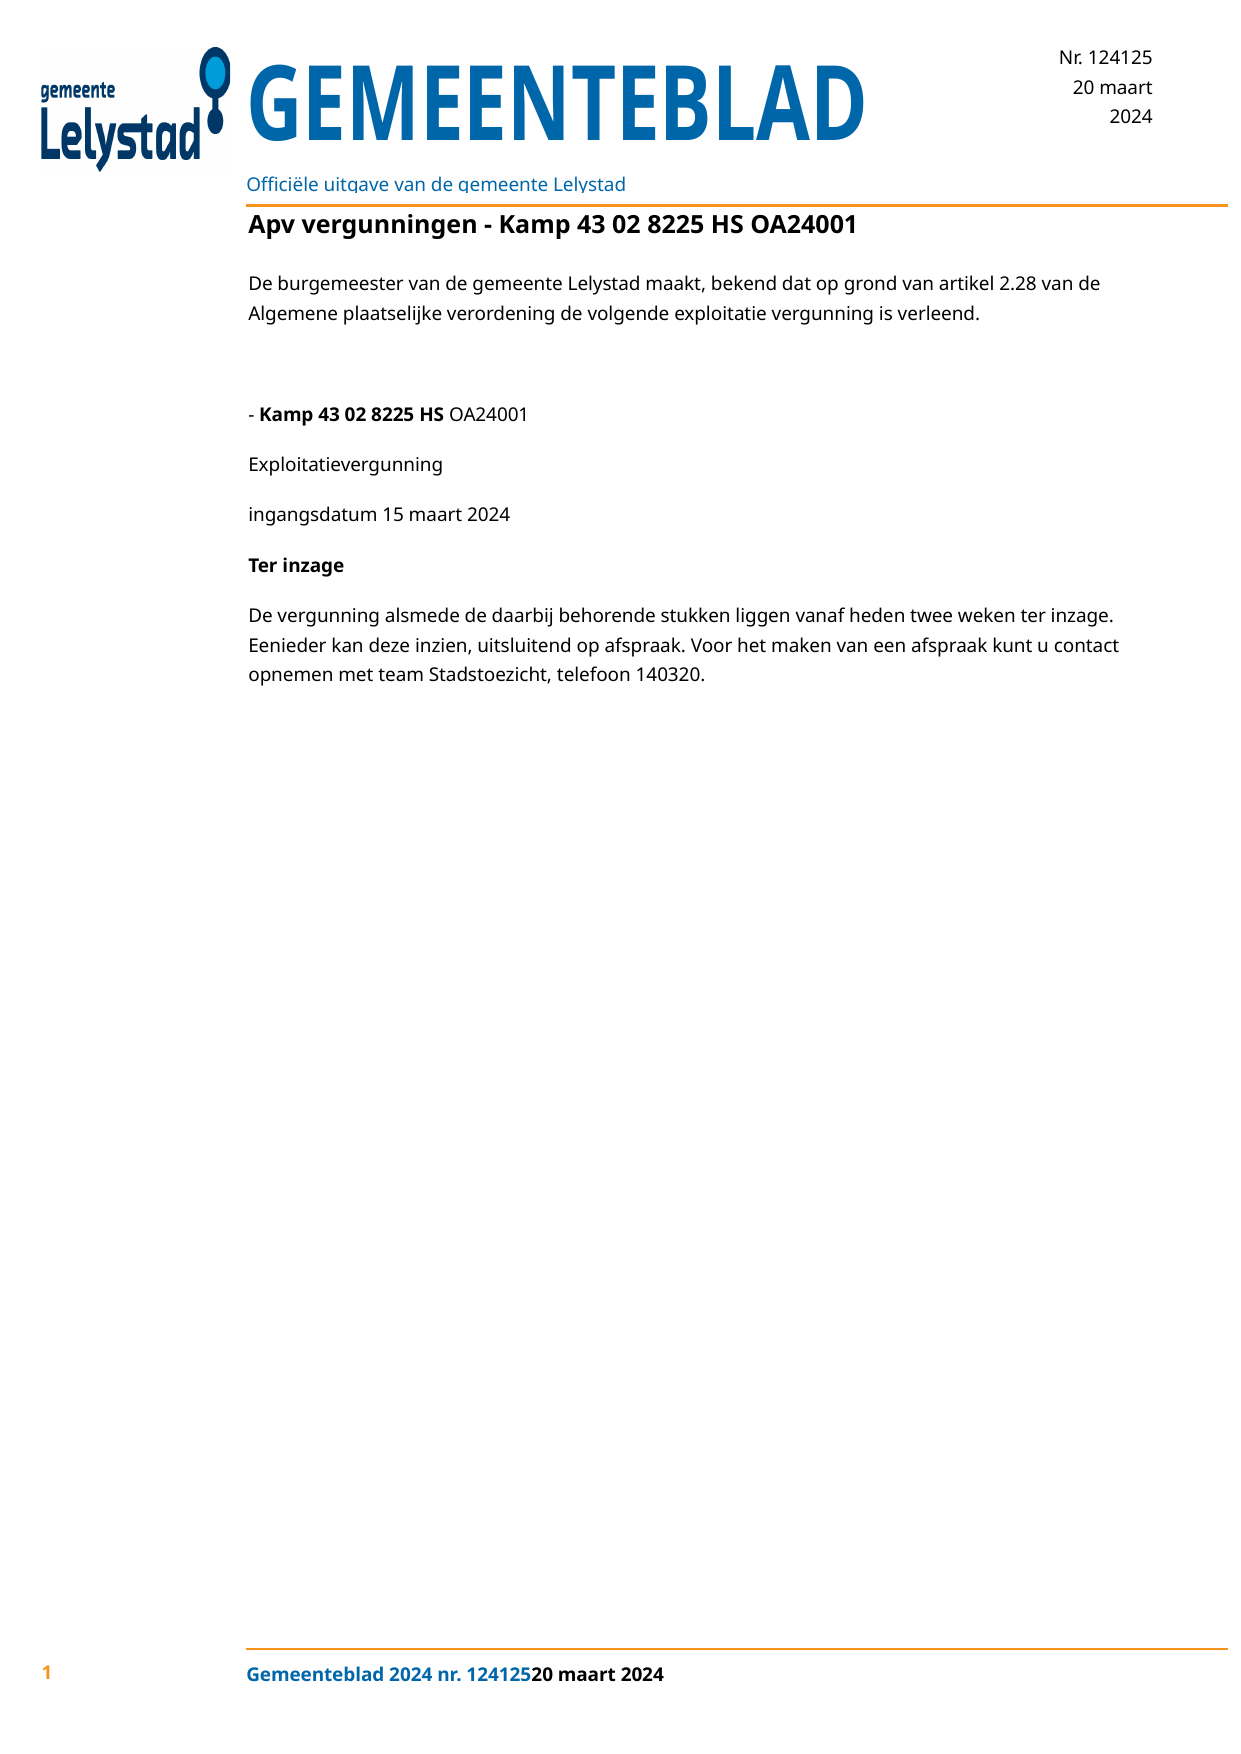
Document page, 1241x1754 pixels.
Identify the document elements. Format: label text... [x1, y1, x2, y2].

text - Kamp 43 02 8225 HS OA24001 [248, 401, 1152, 426]
text Apv vergunningen - Kamp 43 02 8225 HS OA24001 [248, 207, 1152, 241]
text Ter inzage [248, 552, 1152, 578]
picture [41, 47, 231, 172]
text De burgemeester van de gemeente Lelystad maakt, bekend dat op grond van artikel 2.28 van de Algemene plaatselijke verordening de volgende exploitatie vergunning is verleend. [248, 270, 1152, 326]
text De vergunning alsmede de daarbij behorende stukken liggen vanaf heden twee weken ter inzage. Eenieder kan deze inzien, uitsluitend op afspraak. Voor het maken van een afspraak kunt u contact opnemen met team Stadstoezicht, telefoon 140320. [248, 602, 1152, 687]
text Exploitatievergunning [248, 451, 1152, 477]
text ingangsdatum 15 maart 2024 [248, 502, 1152, 527]
